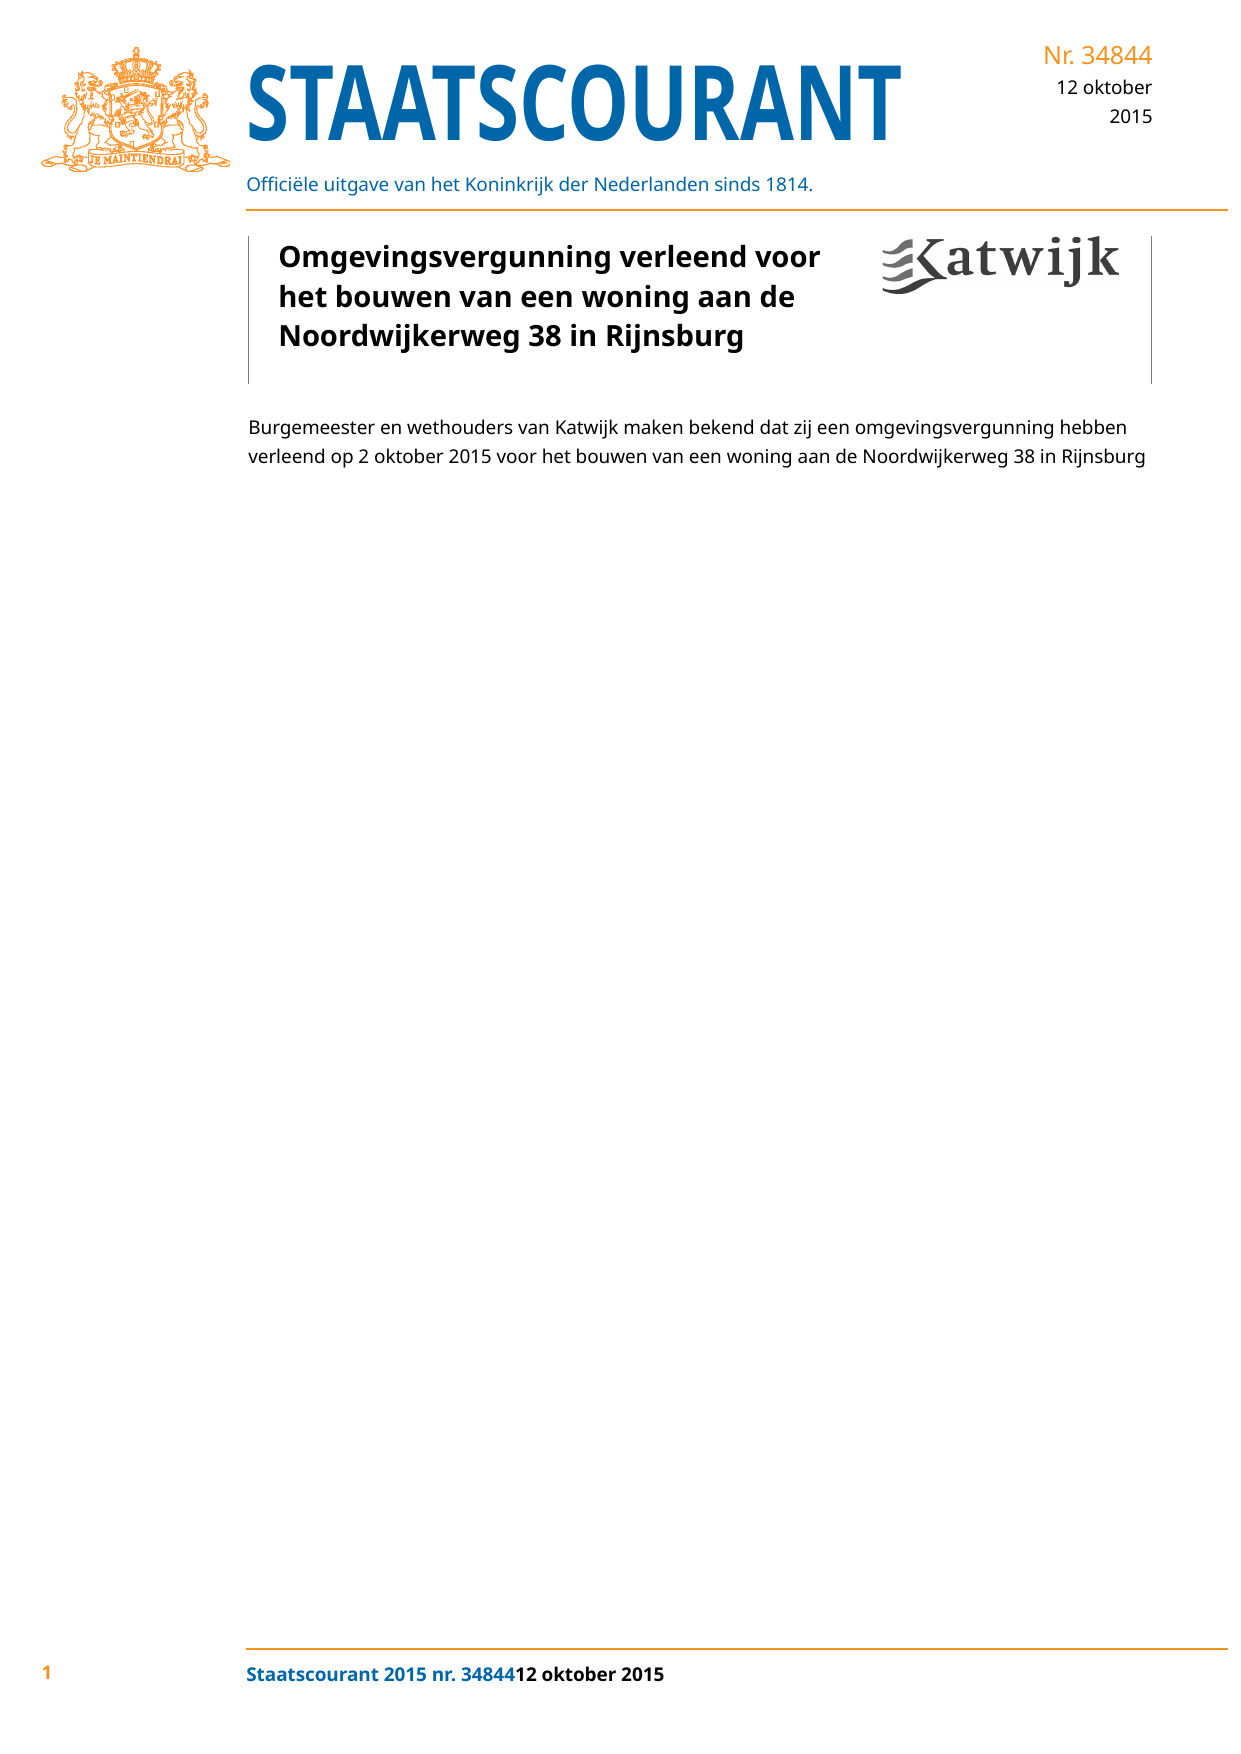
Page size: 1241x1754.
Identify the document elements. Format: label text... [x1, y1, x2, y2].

table_header [850, 294, 1151, 384]
text Burgemeester en wethouders van Katwijk maken bekend dat zij een omgevingsvergunning hebben verleend op 2 oktober 2015 voor het bouwen van een woning aan de Noordwijkerweg 38 in Rijnsburg [248, 414, 1152, 469]
table_header [850, 236, 882, 293]
picture [41, 47, 231, 172]
table_header [1119, 236, 1151, 293]
table_header Omgevingsvergunning verleend voor het bouwen van een woning aan de Noordwijkerweg 38 in Rijnsburg [249, 236, 850, 384]
picture [882, 236, 1119, 294]
